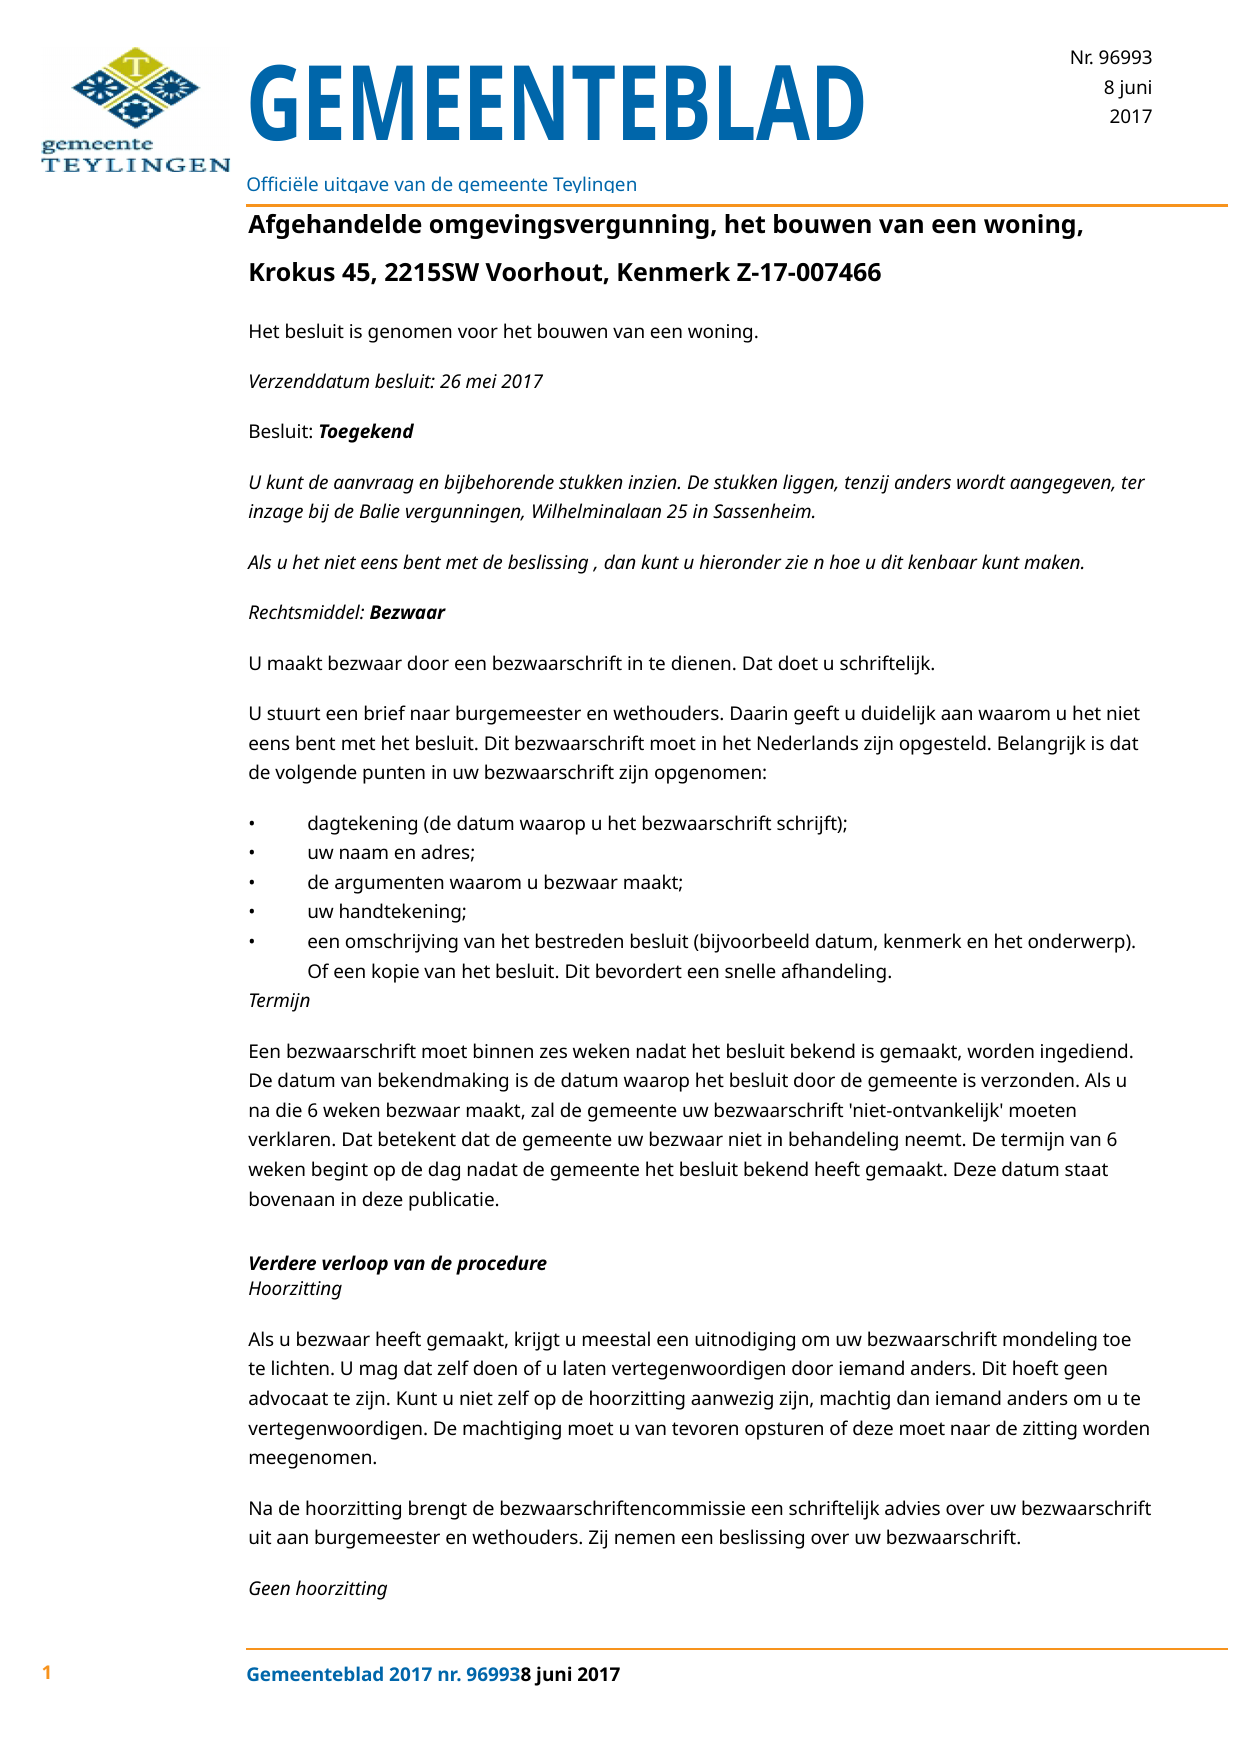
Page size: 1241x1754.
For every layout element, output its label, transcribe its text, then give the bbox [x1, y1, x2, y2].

text Hoorzitting [248, 1276, 1152, 1301]
list uw handtekening; [248, 899, 1152, 924]
text Termijn [248, 987, 1152, 1013]
text Na de hoorzitting brengt de bezwaarschriftencommissie een schriftelijk advies over uw bezwaarschrift uit aan burgemeester en wethouders. Zij nemen een beslissing over uw bezwaarschrift. [248, 1495, 1152, 1550]
text Het besluit is genomen voor het bouwen van een woning. [248, 318, 1152, 344]
list dagtekening (de datum waarop u het bezwaarschrift schrijft); [248, 810, 1152, 836]
list een omschrijving van het bestreden besluit (bijvoorbeeld datum, kenmerk en het onderwerp). Of een kopie van het besluit. Dit bevordert een snelle afhandeling. [248, 928, 1152, 984]
text Geen hoorzitting [248, 1575, 1152, 1600]
text Rechtsmiddel: Bezwaar [248, 599, 1152, 625]
text U kunt de aanvraag en bijbehorende stukken inzien. De stukken liggen, tenzij anders wordt aangegeven, ter inzage bij de Balie vergunningen, Wilhelminalaan 25 in Sassenheim. [248, 469, 1152, 524]
text Verzenddatum besluit: 26 mei 2017 [248, 368, 1152, 394]
text Afgehandelde omgevingsvergunning, het bouwen van een woning, Krokus 45, 2215SW Voorhout, Kenmerk Z-17-007466 [248, 207, 1152, 288]
text U stuurt een brief naar burgemeester en wethouders. Daarin geeft u duidelijk aan waarom u het niet eens bent met het besluit. Dit bezwaarschrift moet in het Nederlands zijn opgesteld. Belangrijk is dat de volgende punten in uw bezwaarschrift zijn opgenomen: [248, 700, 1152, 785]
text Besluit: Toegekend [248, 419, 1152, 444]
text Als u bezwaar heeft gemaakt, krijgt u meestal een uitnodiging om uw bezwaarschrift mondeling toe te lichten. U mag dat zelf doen of u laten vertegenwoordigen door iemand anders. Dit hoeft geen advocaat te zijn. Kunt u niet zelf op de hoorzitting aanwezig zijn, machtig dan iemand anders om u te vertegenwoordigen. De machtiging moet u van tevoren opsturen of deze moet naar de zitting worden meegenomen. [248, 1326, 1152, 1470]
text Verdere verloop van de procedure [248, 1250, 1152, 1276]
text Als u het niet eens bent met de beslissing , dan kunt u hieronder zie n hoe u dit kenbaar kunt maken. [248, 549, 1152, 575]
text Een bezwaarschrift moet binnen zes weken nadat het besluit bekend is gemaakt, worden ingediend. De datum van bekendmaking is de datum waarop het besluit door de gemeente is verzonden. Als u na die 6 weken bezwaar maakt, zal de gemeente uw bezwaarschrift 'niet-ontvankelijk' moeten verklaren. Dat betekent dat de gemeente uw bezwaar niet in behandeling neemt. De termijn van 6 weken begint op de dag nadat de gemeente het besluit bekend heeft gemaakt. Deze datum staat bovenaan in deze publicatie. [248, 1038, 1152, 1212]
list uw naam en adres; [248, 839, 1152, 865]
picture [41, 47, 231, 172]
list de argumenten waarom u bezwaar maakt; [248, 869, 1152, 895]
text U maakt bezwaar door een bezwaarschrift in te dienen. Dat doet u schriftelijk. [248, 650, 1152, 676]
